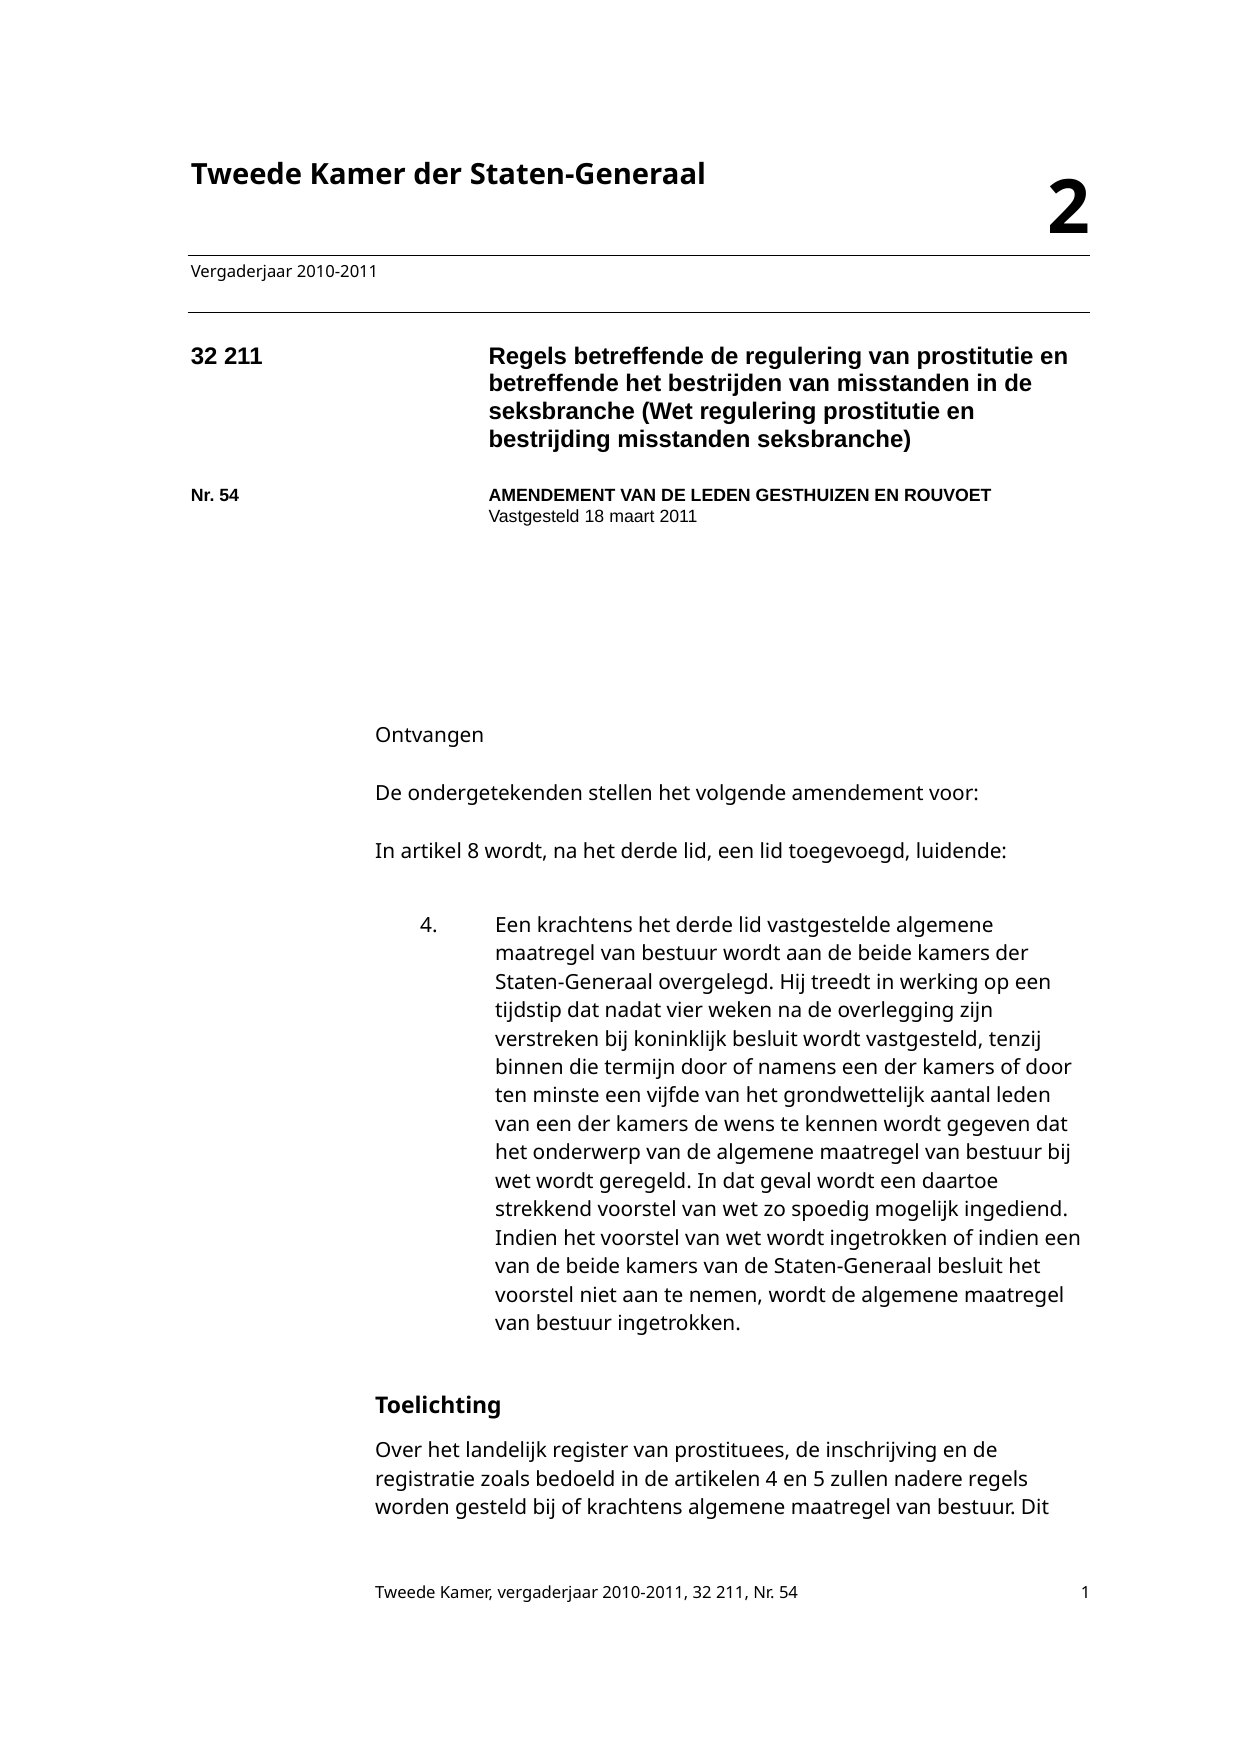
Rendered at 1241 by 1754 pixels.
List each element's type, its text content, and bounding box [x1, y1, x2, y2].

text Over het landelijk register van prostituees, de inschrijving en de registratie zoals bedoeld in de artikelen 4 en 5 zullen nadere regels worden gesteld bij of krachtens algemene maatregel van bestuur. Dit [375, 1435, 1090, 1521]
table_cell 32 211 [188, 339, 485, 482]
table_cell Nr. 54 [188, 482, 485, 601]
table_cell Regels betreffende de regulering van prostitutie en betreffende het bestrijden van misstanden in de seksbranche (Wet regulering prostitutie en bestrijding misstanden seksbranche) [485, 339, 1090, 482]
table_cell [485, 256, 1090, 312]
table_cell AMENDEMENT VAN DE LEDEN GESTHUIZEN EN ROUVOET Vastgesteld 18 maart 2011 [485, 482, 1090, 601]
text In artikel 8 wordt, na het derde lid, een lid toegevoegd, luidende: [375, 837, 1090, 865]
text Ontvangen [375, 720, 1090, 748]
table_cell [485, 313, 1090, 339]
table_header Tweede Kamer der Staten-Generaal [188, 150, 909, 255]
table_cell Vergaderjaar 2010-2011 [188, 256, 485, 312]
text De ondergetekenden stellen het volgende amendement voor: [375, 778, 1090, 807]
subtitle Toelichting [375, 1389, 1090, 1420]
list Een krachtens het derde lid vastgestelde algemene maatregel van bestuur wordt aan de beide kamers der Staten-Generaal overgelegd. Hij treedt in werking op een tijdstip dat nadat vier weken na de overlegging zijn verstreken bij koninklijk besluit wordt vastgesteld, tenzij binnen die termijn door of namens een der kamers of door ten minste een vijfde van het grondwettelijk aantal leden van een der kamers de wens te kennen wordt gegeven dat het onderwerp van de algemene maatregel van bestuur bij wet wordt geregeld. In dat geval wordt een daartoe strekkend voorstel van wet zo spoedig mogelijk ingediend. Indien het voorstel van wet wordt ingetrokken of indien een van de beide kamers van de Staten-Generaal besluit het voorstel niet aan te nemen, wordt de algemene maatregel van bestuur ingetrokken. [420, 910, 1090, 1337]
table_cell [188, 313, 485, 339]
table_header 2 [910, 150, 1090, 255]
